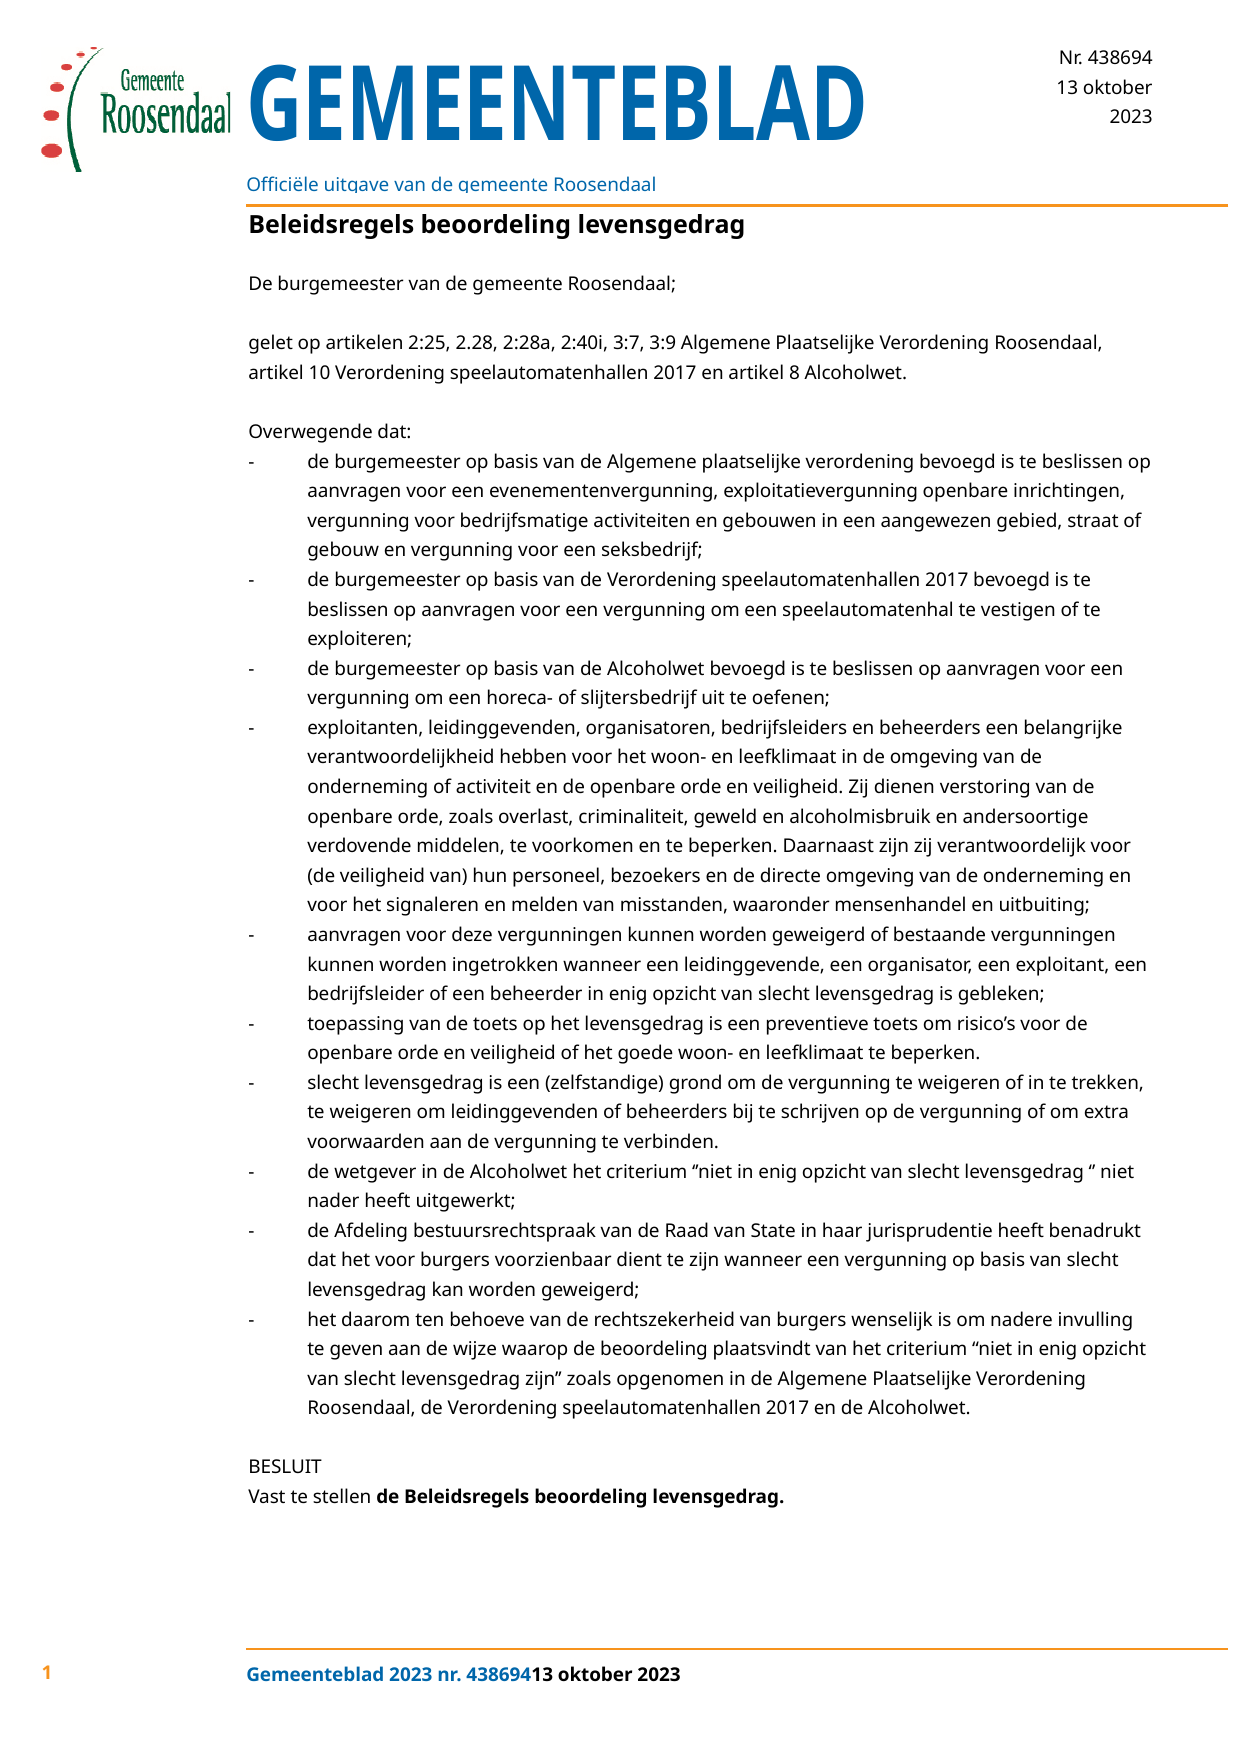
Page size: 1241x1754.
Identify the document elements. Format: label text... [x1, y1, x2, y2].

text gelet op artikelen 2:25, 2.28, 2:28a, 2:40i, 3:7, 3:9 Algemene Plaatselijke Verordening Roosendaal, artikel 10 Verordening speelautomatenhallen 2017 en artikel 8 Alcoholwet. [248, 329, 1152, 385]
list toepassing van de toets op het levensgedrag is een preventieve toets om risico’s voor de openbare orde en veiligheid of het goede woon- en leefklimaat te beperken. [248, 1010, 1152, 1065]
list de wetgever in de Alcoholwet het criterium ‘’niet in enig opzicht van slecht levensgedrag ‘’ niet nader heeft uitgewerkt; [248, 1158, 1152, 1213]
list de Afdeling bestuursrechtspraak van de Raad van State in haar jurisprudentie heeft benadrukt dat het voor burgers voorzienbaar dient te zijn wanneer een vergunning op basis van slecht levensgedrag kan worden geweigerd; [248, 1217, 1152, 1302]
text De burgemeester van de gemeente Roosendaal; [248, 270, 1152, 296]
text Beleidsregels beoordeling levensgedrag [248, 207, 1152, 241]
list exploitanten, leidinggevenden, organisatoren, bedrijfsleiders en beheerders een belangrijke verantwoordelijkheid hebben voor het woon- en leefklimaat in de omgeving van de onderneming of activiteit en de openbare orde en veiligheid. Zij dienen verstoring van de openbare orde, zoals overlast, criminaliteit, geweld en alcoholmisbruik en andersoortige verdovende middelen, te voorkomen en te beperken. Daarnaast zijn zij verantwoordelijk voor (de veiligheid van) hun personeel, bezoekers en de directe omgeving van de onderneming en voor het signaleren en melden van misstanden, waaronder mensenhandel en uitbuiting; [248, 714, 1152, 917]
picture [41, 47, 231, 172]
list aanvragen voor deze vergunningen kunnen worden geweigerd of bestaande vergunningen kunnen worden ingetrokken wanneer een leidinggevende, een organisator, een exploitant, een bedrijfsleider of een beheerder in enig opzicht van slecht levensgedrag is gebleken; [248, 921, 1152, 1006]
list de burgemeester op basis van de Algemene plaatselijke verordening bevoegd is te beslissen op aanvragen voor een evenementenvergunning, exploitatievergunning openbare inrichtingen, vergunning voor bedrijfsmatige activiteiten en gebouwen in een aangewezen gebied, straat of gebouw en vergunning voor een seksbedrijf; [248, 448, 1152, 562]
text BESLUIT [248, 1454, 1152, 1479]
list slecht levensgedrag is een (zelfstandige) grond om de vergunning te weigeren of in te trekken, te weigeren om leidinggevenden of beheerders bij te schrijven op de vergunning of om extra voorwaarden aan de vergunning te verbinden. [248, 1069, 1152, 1154]
list de burgemeester op basis van de Verordening speelautomatenhallen 2017 bevoegd is te beslissen op aanvragen voor een vergunning om een speelautomatenhal te vestigen of te exploiteren; [248, 566, 1152, 651]
list de burgemeester op basis van de Alcoholwet bevoegd is te beslissen op aanvragen voor een vergunning om een horeca- of slijtersbedrijf uit te oefenen; [248, 655, 1152, 710]
list het daarom ten behoeve van de rechtszekerheid van burgers wenselijk is om nadere invulling te geven aan de wijze waarop de beoordeling plaatsvindt van het criterium “niet in enig opzicht van slecht levensgedrag zijn’’ zoals opgenomen in de Algemene Plaatselijke Verordening Roosendaal, de Verordening speelautomatenhallen 2017 en de Alcoholwet. [248, 1306, 1152, 1420]
text Overwegende dat: [248, 418, 1152, 444]
text Vast te stellen de Beleidsregels beoordeling levensgedrag. [248, 1483, 1152, 1509]
